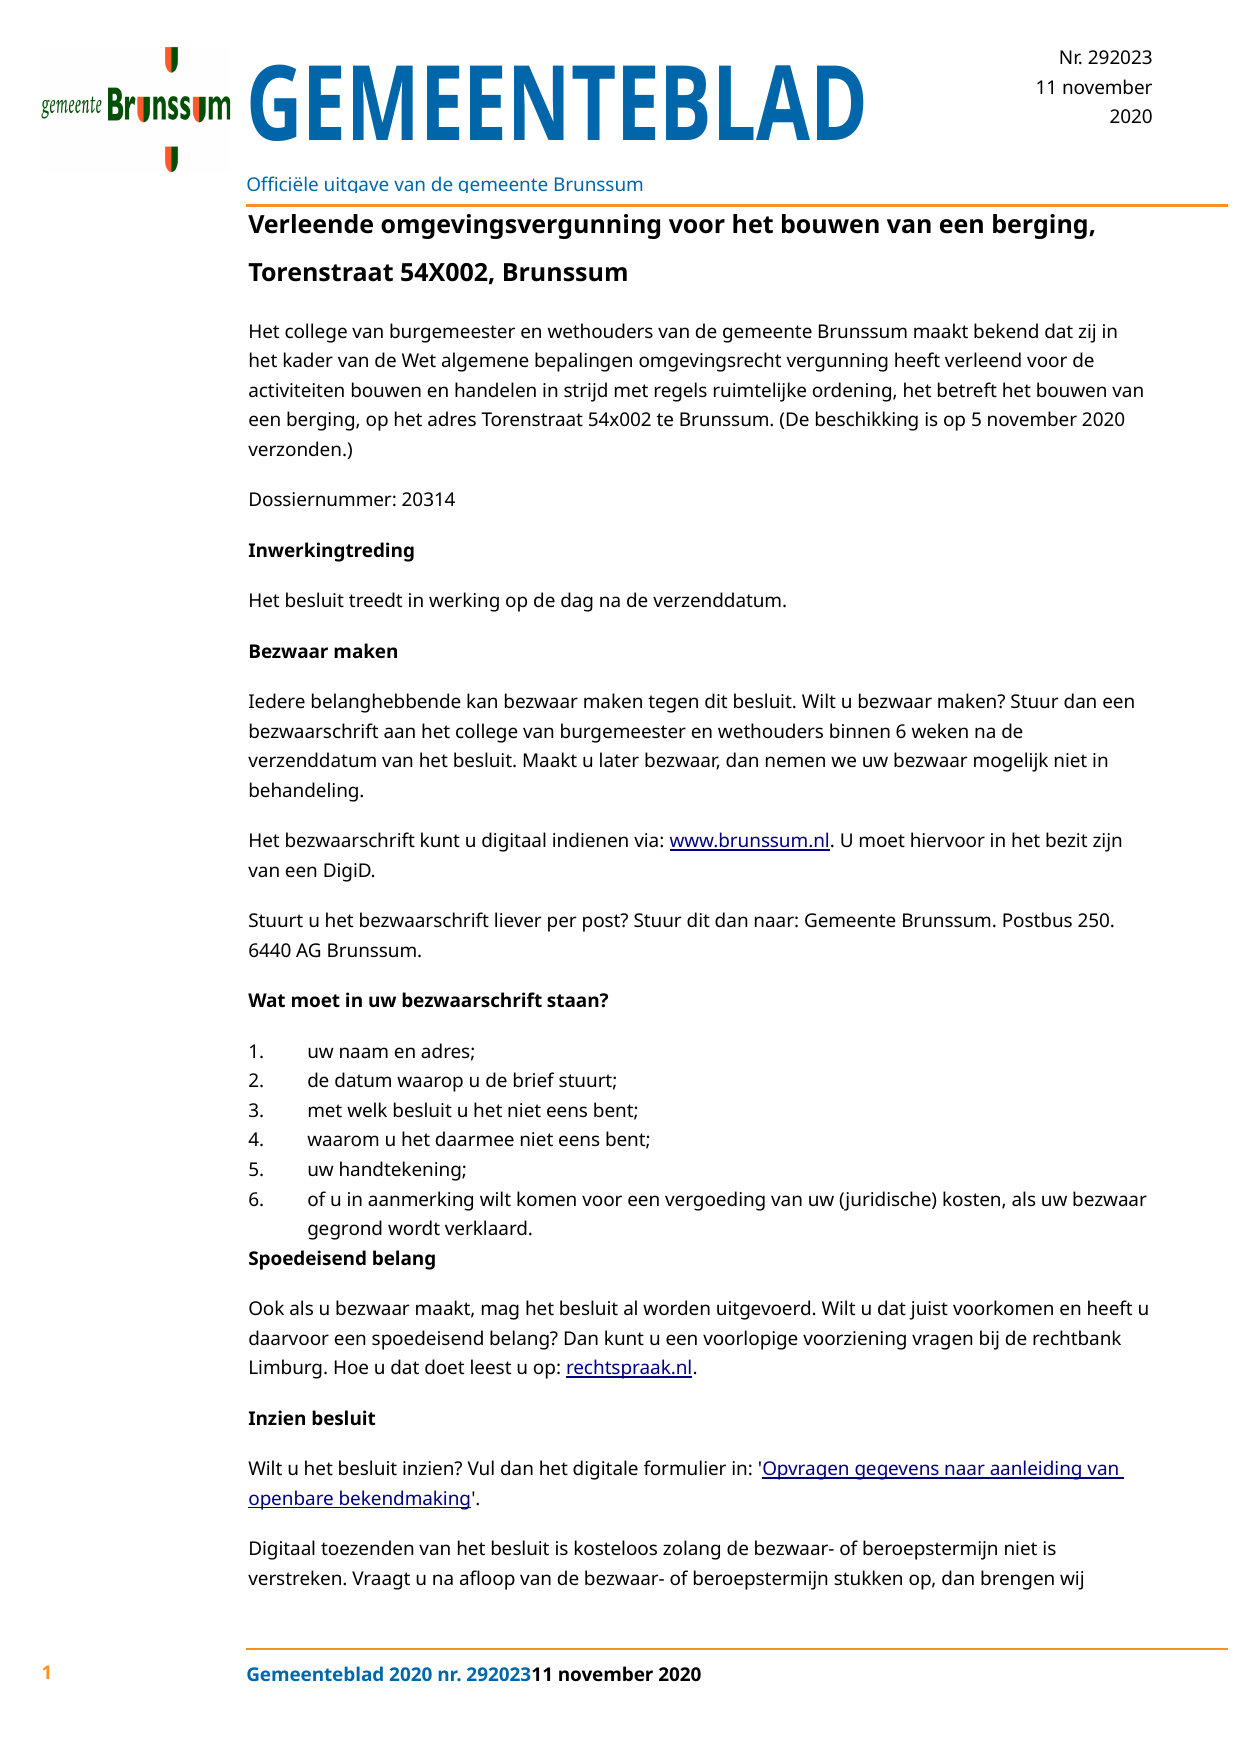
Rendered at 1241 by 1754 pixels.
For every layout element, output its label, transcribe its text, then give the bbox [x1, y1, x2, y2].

text Dossiernummer: 20314 [248, 487, 1152, 512]
text Wilt u het besluit inzien? Vul dan het digitale formulier in: 'Opvragen gegevens naar aanleiding van openbare bekendmaking'. [248, 1455, 1152, 1511]
text Wat moet in uw bezwaarschrift staan? [248, 987, 1152, 1013]
text Bezwaar maken [248, 638, 1152, 664]
list uw naam en adres; [248, 1038, 1152, 1064]
text Inwerkingtreding [248, 537, 1152, 563]
list uw handtekening; [248, 1156, 1152, 1182]
text Het bezwaarschrift kunt u digitaal indienen via: www.brunssum.nl. U moet hiervoor in het bezit zijn van een DigiD. [248, 827, 1152, 883]
picture [41, 47, 231, 172]
text Digitaal toezenden van het besluit is kosteloos zolang de bezwaar- of beroepstermijn niet is verstreken. Vraagt u na afloop van de bezwaar- of beroepstermijn stukken op, dan brengen wij [248, 1535, 1152, 1591]
list de datum waarop u de brief stuurt; [248, 1067, 1152, 1093]
list waarom u het daarmee niet eens bent; [248, 1127, 1152, 1152]
text Het college van burgemeester en wethouders van de gemeente Brunssum maakt bekend dat zij in het kader van de Wet algemene bepalingen omgevingsrecht vergunning heeft verleend voor de activiteiten bouwen en handelen in strijd met regels ruimtelijke ordening, het betreft het bouwen van een berging, op het adres Torenstraat 54x002 te Brunssum. (De beschikking is op 5 november 2020 verzonden.) [248, 318, 1152, 462]
text Spoedeisend belang [248, 1245, 1152, 1271]
text Stuurt u het bezwaarschrift liever per post? Stuur dit dan naar: Gemeente Brunssum. Postbus 250. 6440 AG Brunssum. [248, 907, 1152, 963]
text Inzien besluit [248, 1405, 1152, 1431]
text Ook als u bezwaar maakt, mag het besluit al worden uitgevoerd. Wilt u dat juist voorkomen en heeft u daarvoor een spoedeisend belang? Dan kunt u een voorlopige voorziening vragen bij de rechtbank Limburg. Hoe u dat doet leest u op: rechtspraak.nl. [248, 1295, 1152, 1380]
list met welk besluit u het niet eens bent; [248, 1097, 1152, 1123]
text Verleende omgevingsvergunning voor het bouwen van een berging, Torenstraat 54X002, Brunssum [248, 207, 1152, 288]
text Het besluit treedt in werking op de dag na de verzenddatum. [248, 587, 1152, 613]
list of u in aanmerking wilt komen voor een vergoeding van uw (juridische) kosten, als uw bezwaar gegrond wordt verklaard. [248, 1186, 1152, 1241]
text Iedere belanghebbende kan bezwaar maken tegen dit besluit. Wilt u bezwaar maken? Stuur dan een bezwaarschrift aan het college van burgemeester en wethouders binnen 6 weken na de verzenddatum van het besluit. Maakt u later bezwaar, dan nemen we uw bezwaar mogelijk niet in behandeling. [248, 688, 1152, 803]
